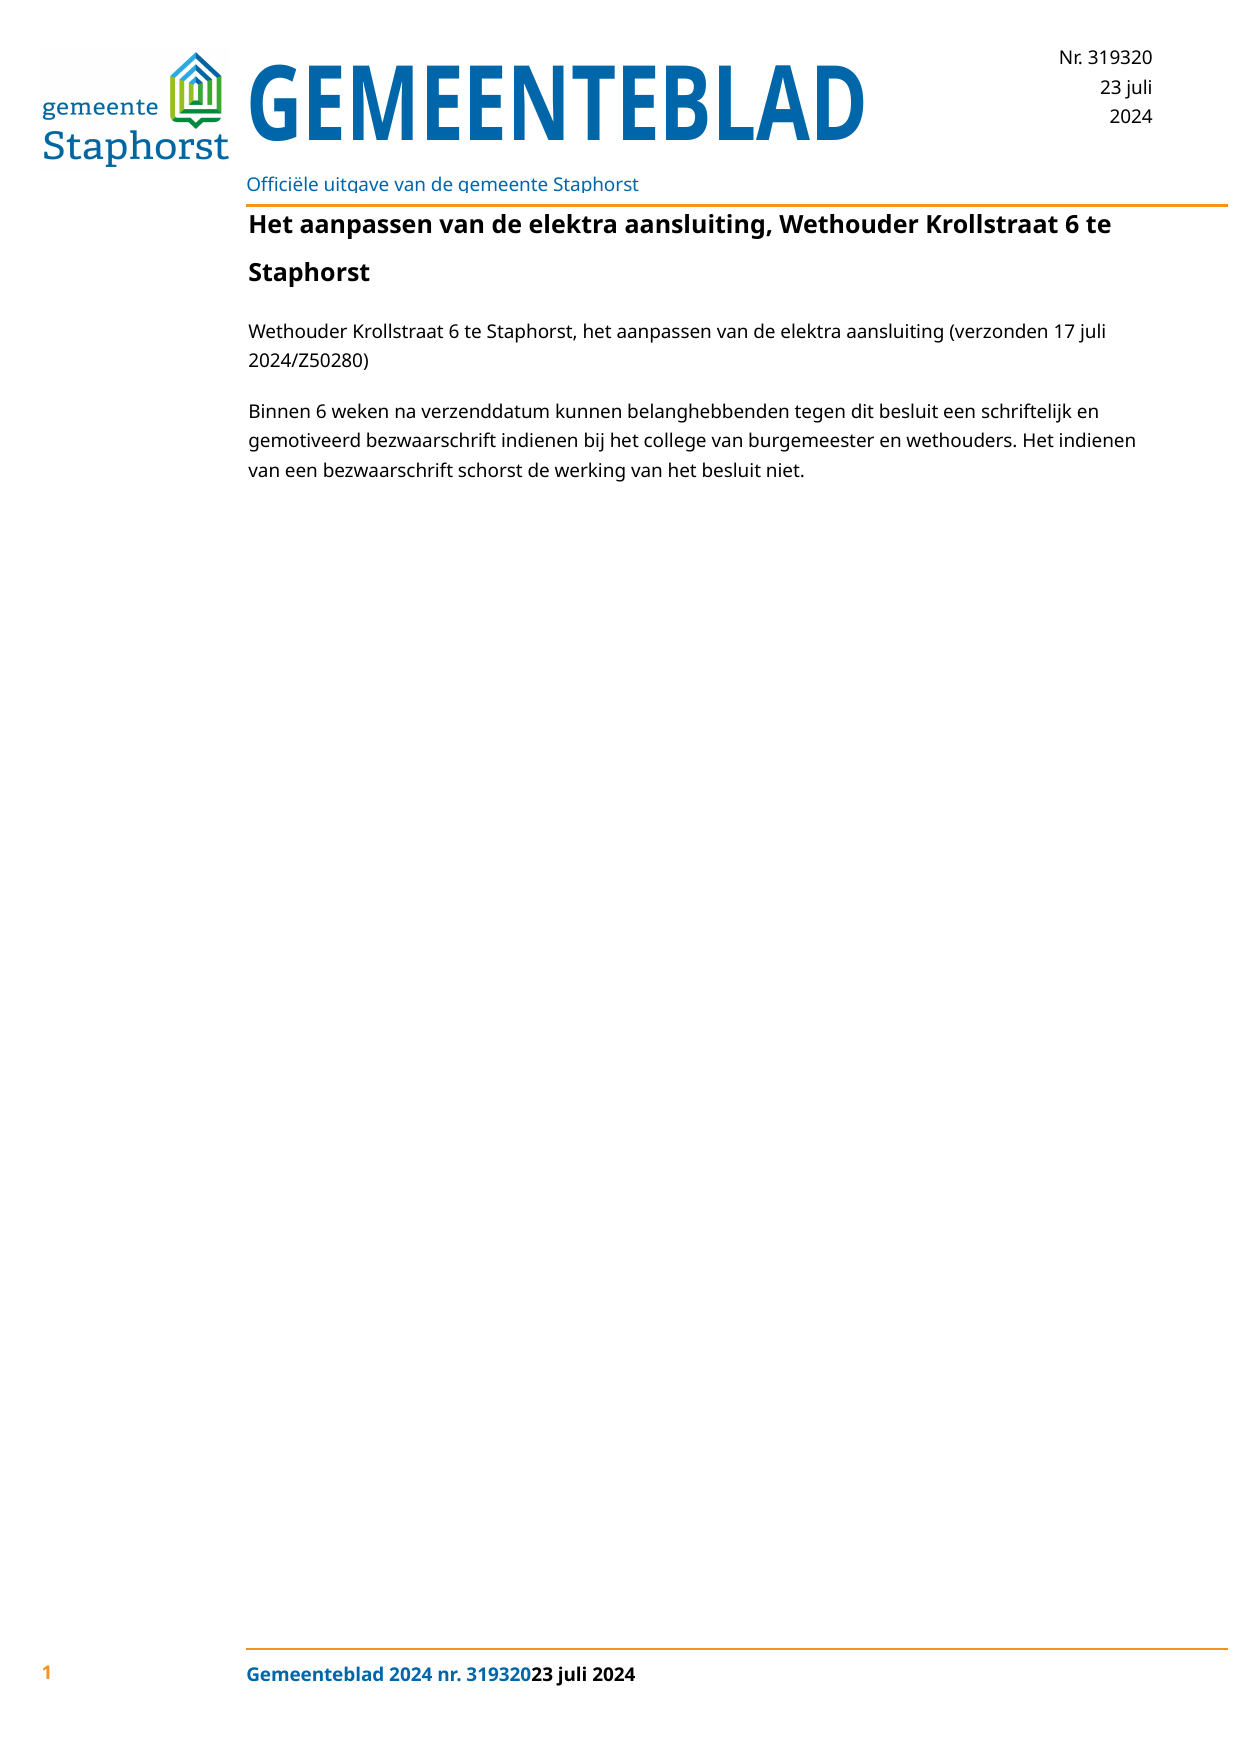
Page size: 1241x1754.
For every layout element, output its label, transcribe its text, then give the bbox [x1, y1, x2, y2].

text Wethouder Krollstraat 6 te Staphorst, het aanpassen van de elektra aansluiting (verzonden 17 juli 2024/Z50280) [248, 318, 1152, 373]
text Binnen 6 weken na verzenddatum kunnen belanghebbenden tegen dit besluit een schriftelijk en gemotiveerd bezwaarschrift indienen bij het college van burgemeester en wethouders. Het indienen van een bezwaarschrift schorst de werking van het besluit niet. [248, 398, 1152, 483]
picture [41, 47, 231, 172]
text Het aanpassen van de elektra aansluiting, Wethouder Krollstraat 6 te Staphorst [248, 207, 1152, 288]
